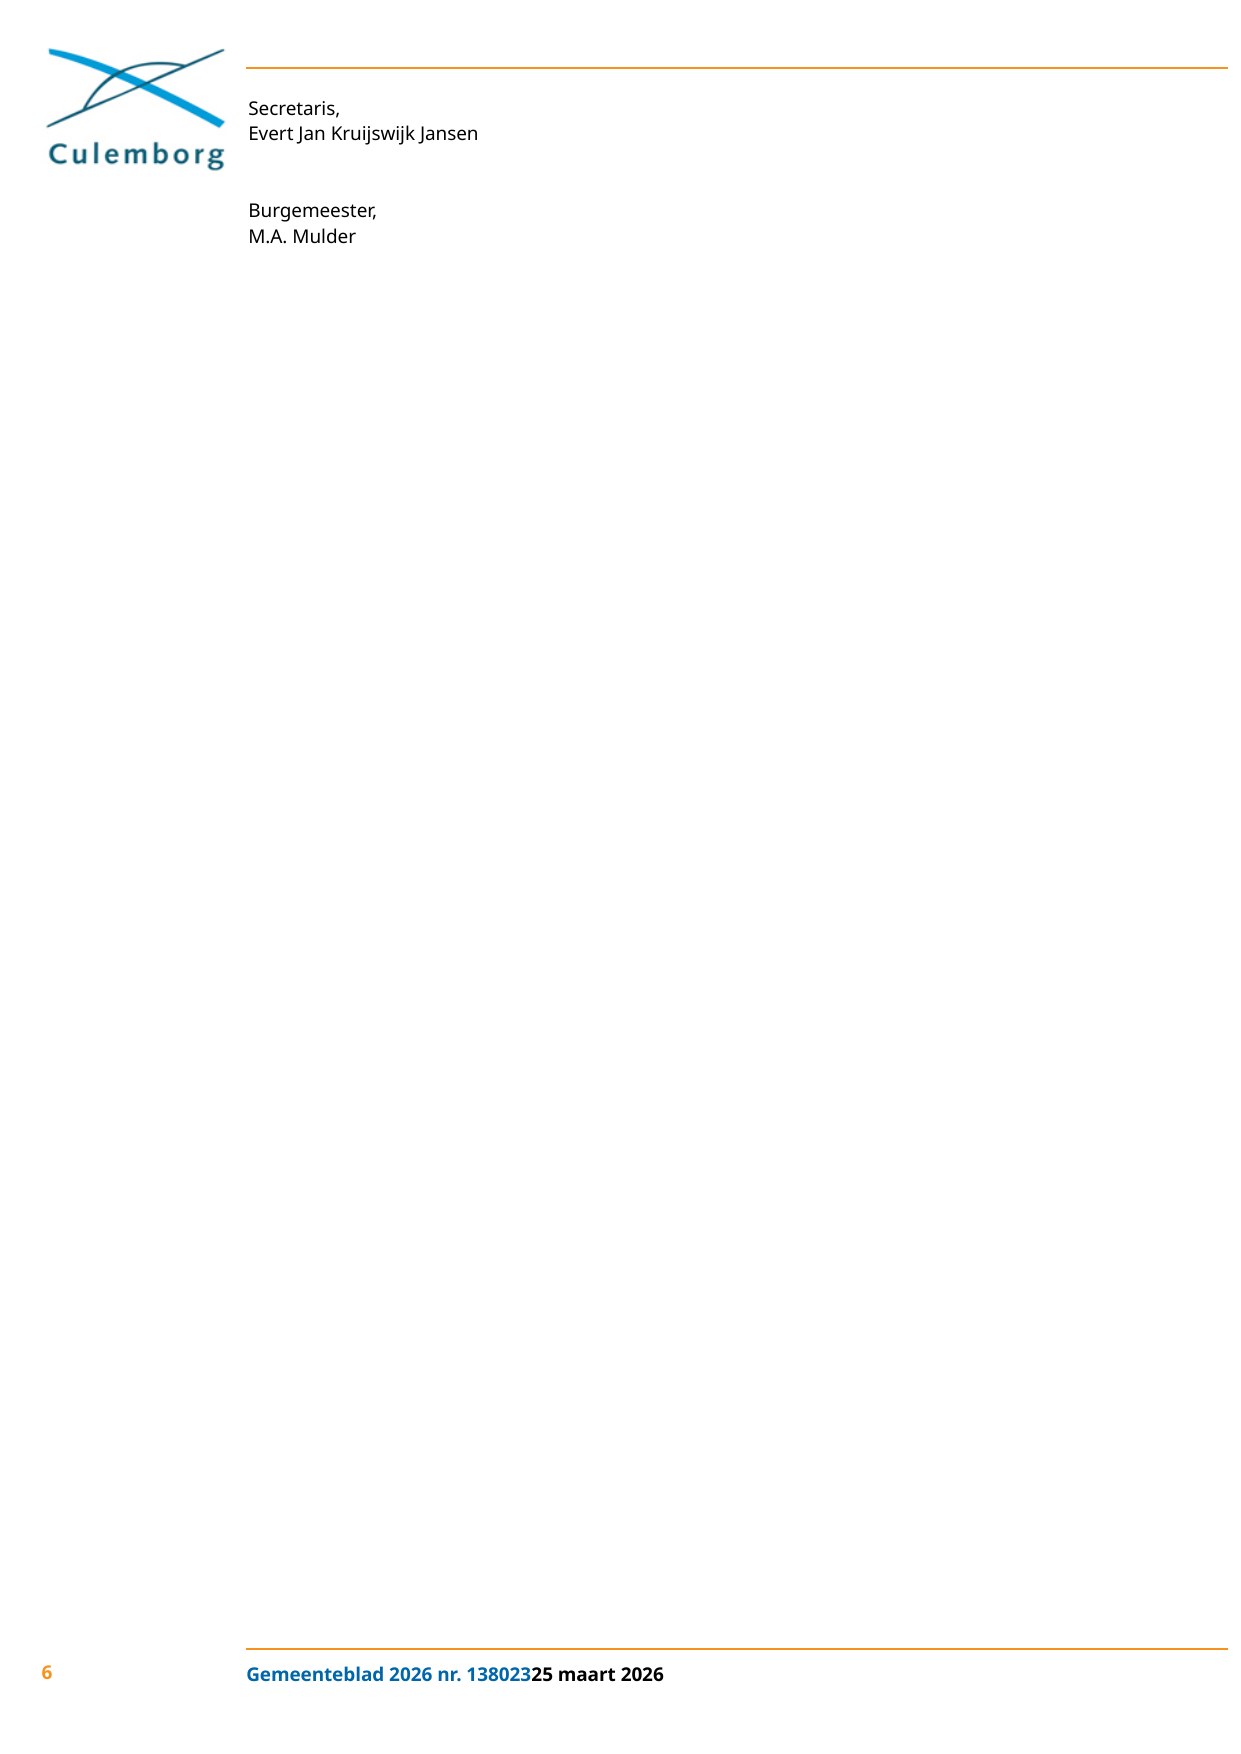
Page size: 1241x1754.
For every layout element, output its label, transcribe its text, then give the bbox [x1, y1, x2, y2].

picture [41, 47, 231, 172]
text Secretaris, [248, 95, 1152, 121]
text M.A. Mulder [248, 223, 1152, 249]
text Evert Jan Kruijswijk Jansen [248, 121, 1152, 146]
text Burgemeester, [248, 198, 1152, 223]
